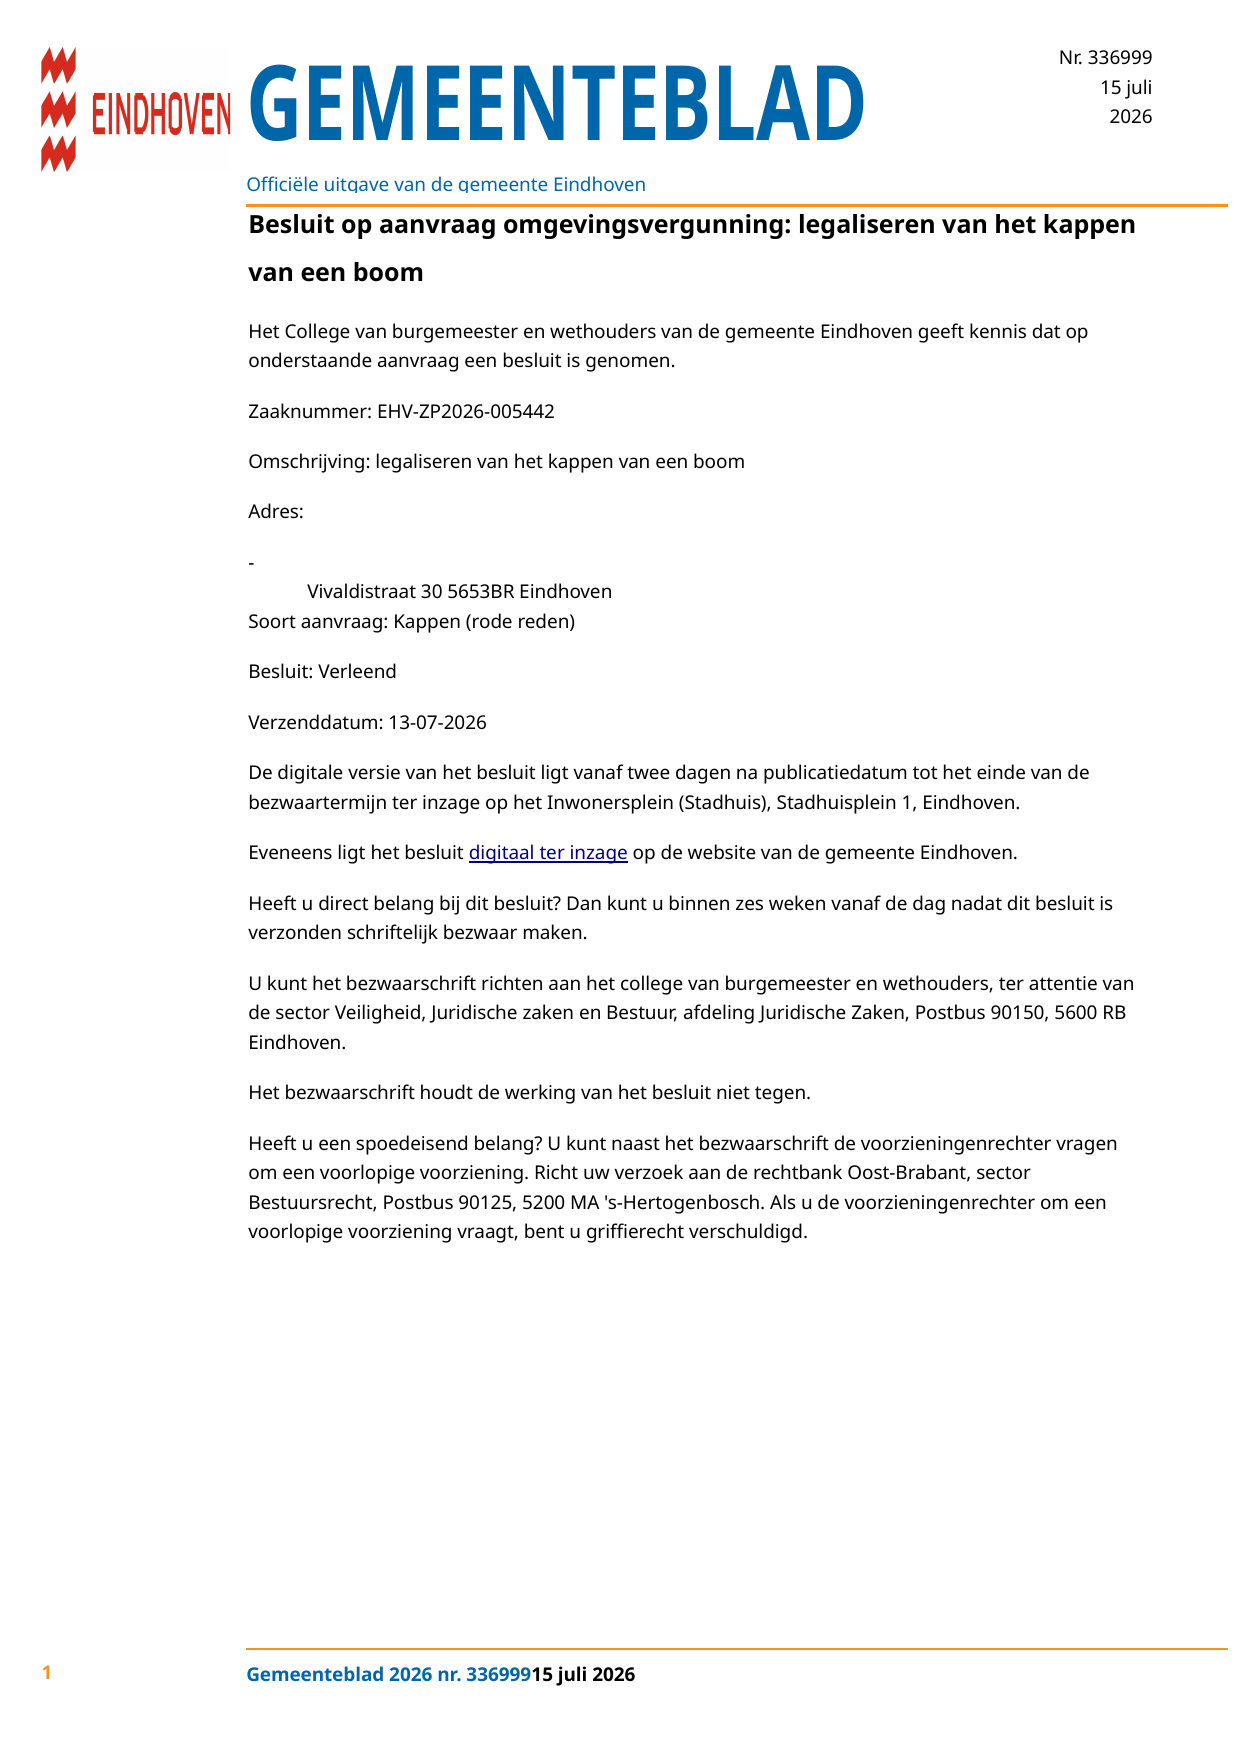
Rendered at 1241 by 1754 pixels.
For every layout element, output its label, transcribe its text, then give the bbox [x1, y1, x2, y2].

text Adres: [248, 499, 1152, 524]
text Heeft u direct belang bij dit besluit? Dan kunt u binnen zes weken vanaf de dag nadat dit besluit is verzonden schriftelijk bezwaar maken. [248, 890, 1152, 945]
text Heeft u een spoedeisend belang? U kunt naast het bezwaarschrift de voorzieningenrechter vragen om een voorlopige voorziening. Richt uw verzoek aan de rechtbank Oost-Brabant, sector Bestuursrecht, Postbus 90125, 5200 MA 's-Hertogenbosch. Als u de voorzieningenrechter om een voorlopige voorziening vraagt, bent u griffierecht verschuldigd. [248, 1130, 1152, 1244]
list Vivaldistraat 30 5653BR Eindhoven [248, 579, 1152, 604]
text De digitale versie van het besluit ligt vanaf twee dagen na publicatiedatum tot het einde van de bezwaartermijn ter inzage op het Inwonersplein (Stadhuis), Stadhuisplein 1, Eindhoven. [248, 759, 1152, 815]
text Zaaknummer: EHV-ZP2026-005442 [248, 398, 1152, 424]
text Het bezwaarschrift houdt de werking van het besluit niet tegen. [248, 1079, 1152, 1105]
text Het College van burgemeester en wethouders van de gemeente Eindhoven geeft kennis dat op onderstaande aanvraag een besluit is genomen. [248, 318, 1152, 373]
text Verzenddatum: 13-07-2026 [248, 709, 1152, 735]
text Eveneens ligt het besluit digitaal ter inzage op de website van de gemeente Eindhoven. [248, 839, 1152, 865]
text U kunt het bezwaarschrift richten aan het college van burgemeester en wethouders, ter attentie van de sector Veiligheid, Juridische zaken en Bestuur, afdeling Juridische Zaken, Postbus 90150, 5600 RB Eindhoven. [248, 970, 1152, 1055]
text Besluit op aanvraag omgevingsvergunning: legaliseren van het kappen van een boom [248, 207, 1152, 288]
text Besluit: Verleend [248, 659, 1152, 684]
text Omschrijving: legaliseren van het kappen van een boom [248, 448, 1152, 474]
picture [41, 47, 231, 172]
text Soort aanvraag: Kappen (rode reden) [248, 608, 1152, 634]
